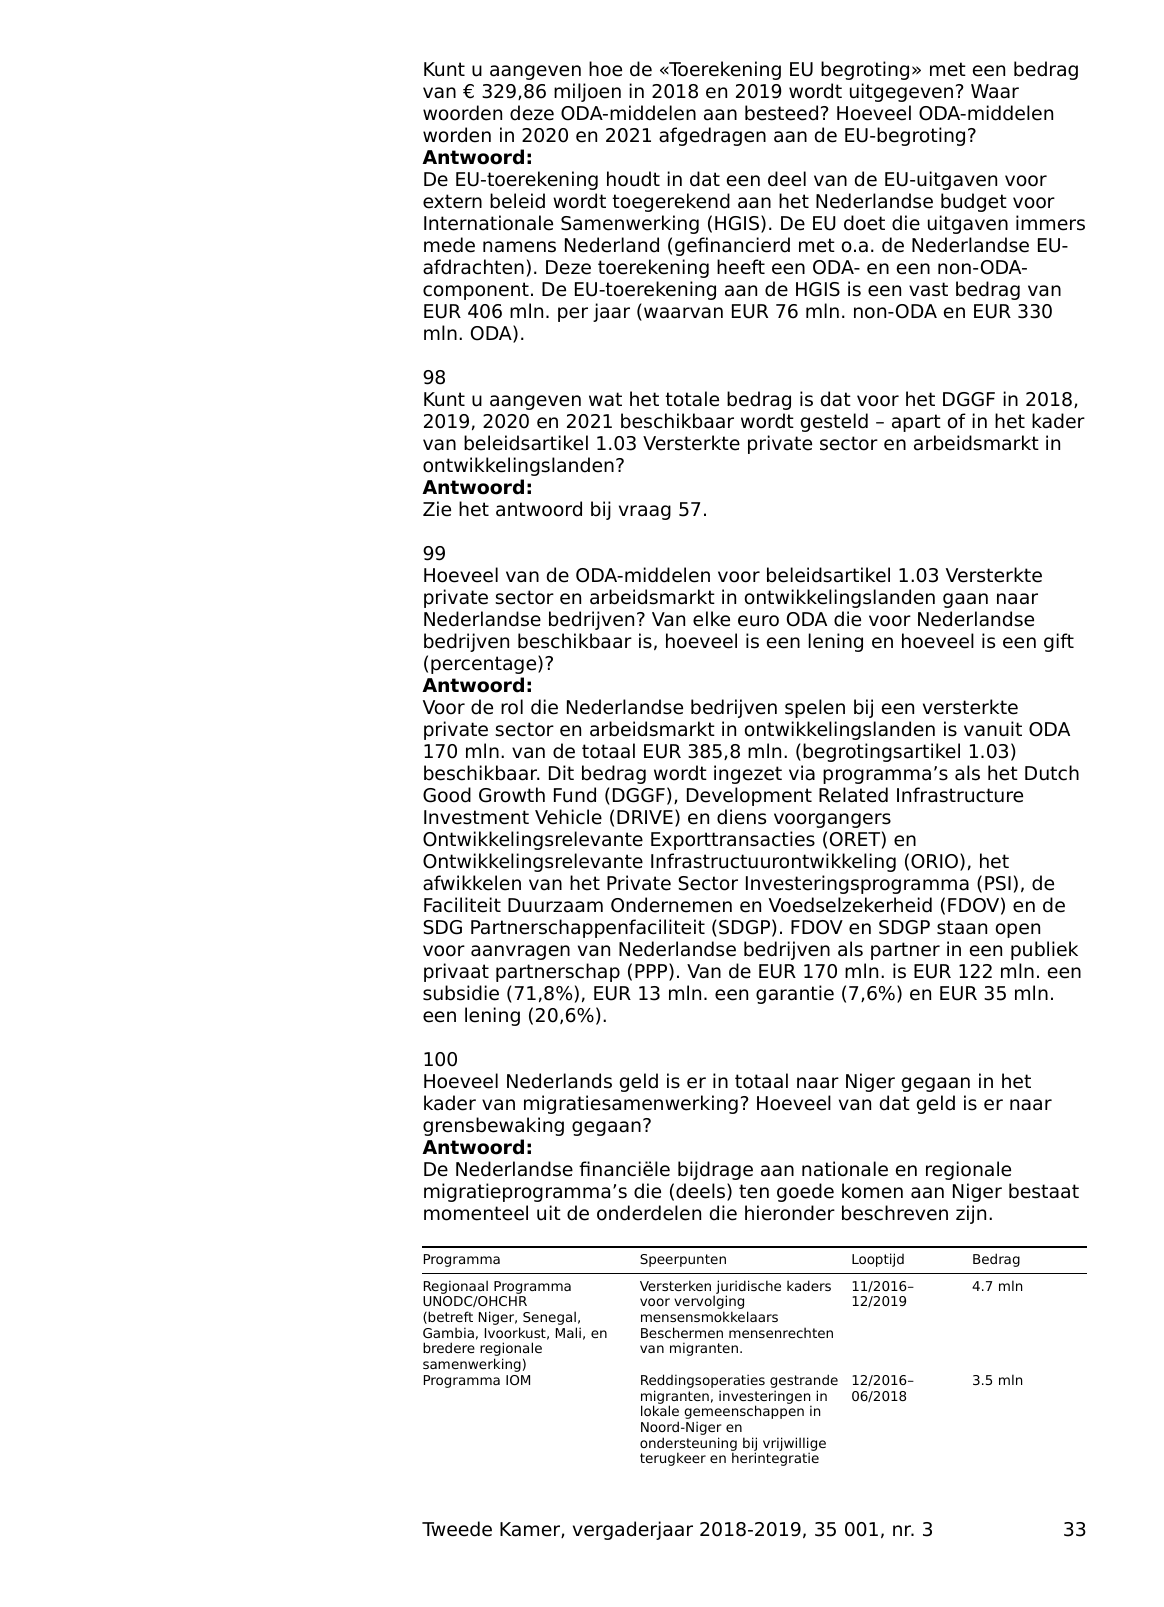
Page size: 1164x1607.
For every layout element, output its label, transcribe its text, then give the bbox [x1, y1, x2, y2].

text Antwoord: [422, 1137, 1087, 1159]
text Zie het antwoord bij vraag 57. [422, 499, 1087, 521]
text Kunt u aangeven wat het totale bedrag is dat voor het DGGF in 2018, 2019, 2020 en 2021 beschikbaar wordt gesteld – apart of in het kader van beleidsartikel 1.03 Versterkte private sector en arbeidsmarkt in ontwikkelingslanden? [422, 389, 1087, 477]
text De EU-toerekening houdt in dat een deel van de EU-uitgaven voor extern beleid wordt toegerekend aan het Nederlandse budget voor Internationale Samenwerking (HGIS). De EU doet die uitgaven immers mede namens Nederland (gefinancierd met o.a. de Nederlandse EU-afdrachten). Deze toerekening heeft een ODA- en een non-ODA-component. De EU-toerekening aan de HGIS is een vast bedrag van EUR 406 mln. per jaar (waarvan EUR 76 mln. non-ODA en EUR 330 mln. ODA). [422, 169, 1087, 345]
text Kunt u aangeven hoe de «Toerekening EU begroting» met een bedrag van € 329,86 miljoen in 2018 en 2019 wordt uitgegeven? Waar woorden deze ODA-middelen aan besteed? Hoeveel ODA-middelen worden in 2020 en 2021 afgedragen aan de EU-begroting? [422, 59, 1087, 147]
table_cell Reddingsoperaties gestrande migranten, investeringen in lokale gemeenschappen in Noord-Niger en ondersteuning bij vrijwillige terugkeer en herintegratie [634, 1373, 845, 1467]
table_cell Programma IOM [422, 1373, 634, 1467]
table_cell 3.5 mln [966, 1373, 1087, 1467]
table_cell 11/2016–12/2019 [845, 1274, 966, 1373]
text Antwoord: [422, 477, 1087, 499]
text 100 [422, 1049, 1087, 1071]
text De Nederlandse financiële bijdrage aan nationale en regionale migratieprogramma’s die (deels) ten goede komen aan Niger bestaat momenteel uit de onderdelen die hieronder beschreven zijn. [422, 1159, 1087, 1224]
table_cell 12/2016–06/2018 [845, 1373, 966, 1467]
table_cell Regionaal Programma UNODC/OHCHR (betreft Niger, Senegal, Gambia, Ivoorkust, Mali, en bredere regionale samenwerking) [422, 1274, 634, 1373]
text Antwoord: [422, 147, 1087, 169]
text Hoeveel Nederlands geld is er in totaal naar Niger gegaan in het kader van migratiesamenwerking? Hoeveel van dat geld is er naar grensbewaking gegaan? [422, 1071, 1087, 1137]
table_header Looptijd [845, 1248, 966, 1273]
table_cell Versterken juridische kaders voor vervolging mensensmokkelaars Beschermen mensenrechten van migranten. [634, 1274, 845, 1373]
table_cell 4.7 mln [966, 1274, 1087, 1373]
text Antwoord: [422, 675, 1087, 697]
text Hoeveel van de ODA-middelen voor beleidsartikel 1.03 Versterkte private sector en arbeidsmarkt in ontwikkelingslanden gaan naar Nederlandse bedrijven? Van elke euro ODA die voor Nederlandse bedrijven beschikbaar is, hoeveel is een lening en hoeveel is een gift (percentage)? [422, 565, 1087, 675]
table_header Speerpunten [634, 1248, 845, 1273]
table_header Programma [422, 1248, 634, 1273]
text 99 [422, 543, 1087, 565]
text Voor de rol die Nederlandse bedrijven spelen bij een versterkte private sector en arbeidsmarkt in ontwikkelingslanden is vanuit ODA 170 mln. van de totaal EUR 385,8 mln. (begrotingsartikel 1.03) beschikbaar. Dit bedrag wordt ingezet via programma’s als het Dutch Good Growth Fund (DGGF), Development Related Infrastructure Investment Vehicle (DRIVE) en diens voorgangers Ontwikkelingsrelevante Exporttransacties (ORET) en Ontwikkelingsrelevante Infrastructuurontwikkeling (ORIO), het afwikkelen van het Private Sector Investeringsprogramma (PSI), de Faciliteit Duurzaam Ondernemen en Voedselzekerheid (FDOV) en de SDG Partnerschappenfaciliteit (SDGP). FDOV en SDGP staan open voor aanvragen van Nederlandse bedrijven als partner in een publiek privaat partnerschap (PPP). Van de EUR 170 mln. is EUR 122 mln. een subsidie (71,8%), EUR 13 mln. een garantie (7,6%) en EUR 35 mln. een lening (20,6%). [422, 697, 1087, 1027]
table_header Bedrag [966, 1248, 1087, 1273]
text 98 [422, 367, 1087, 389]
